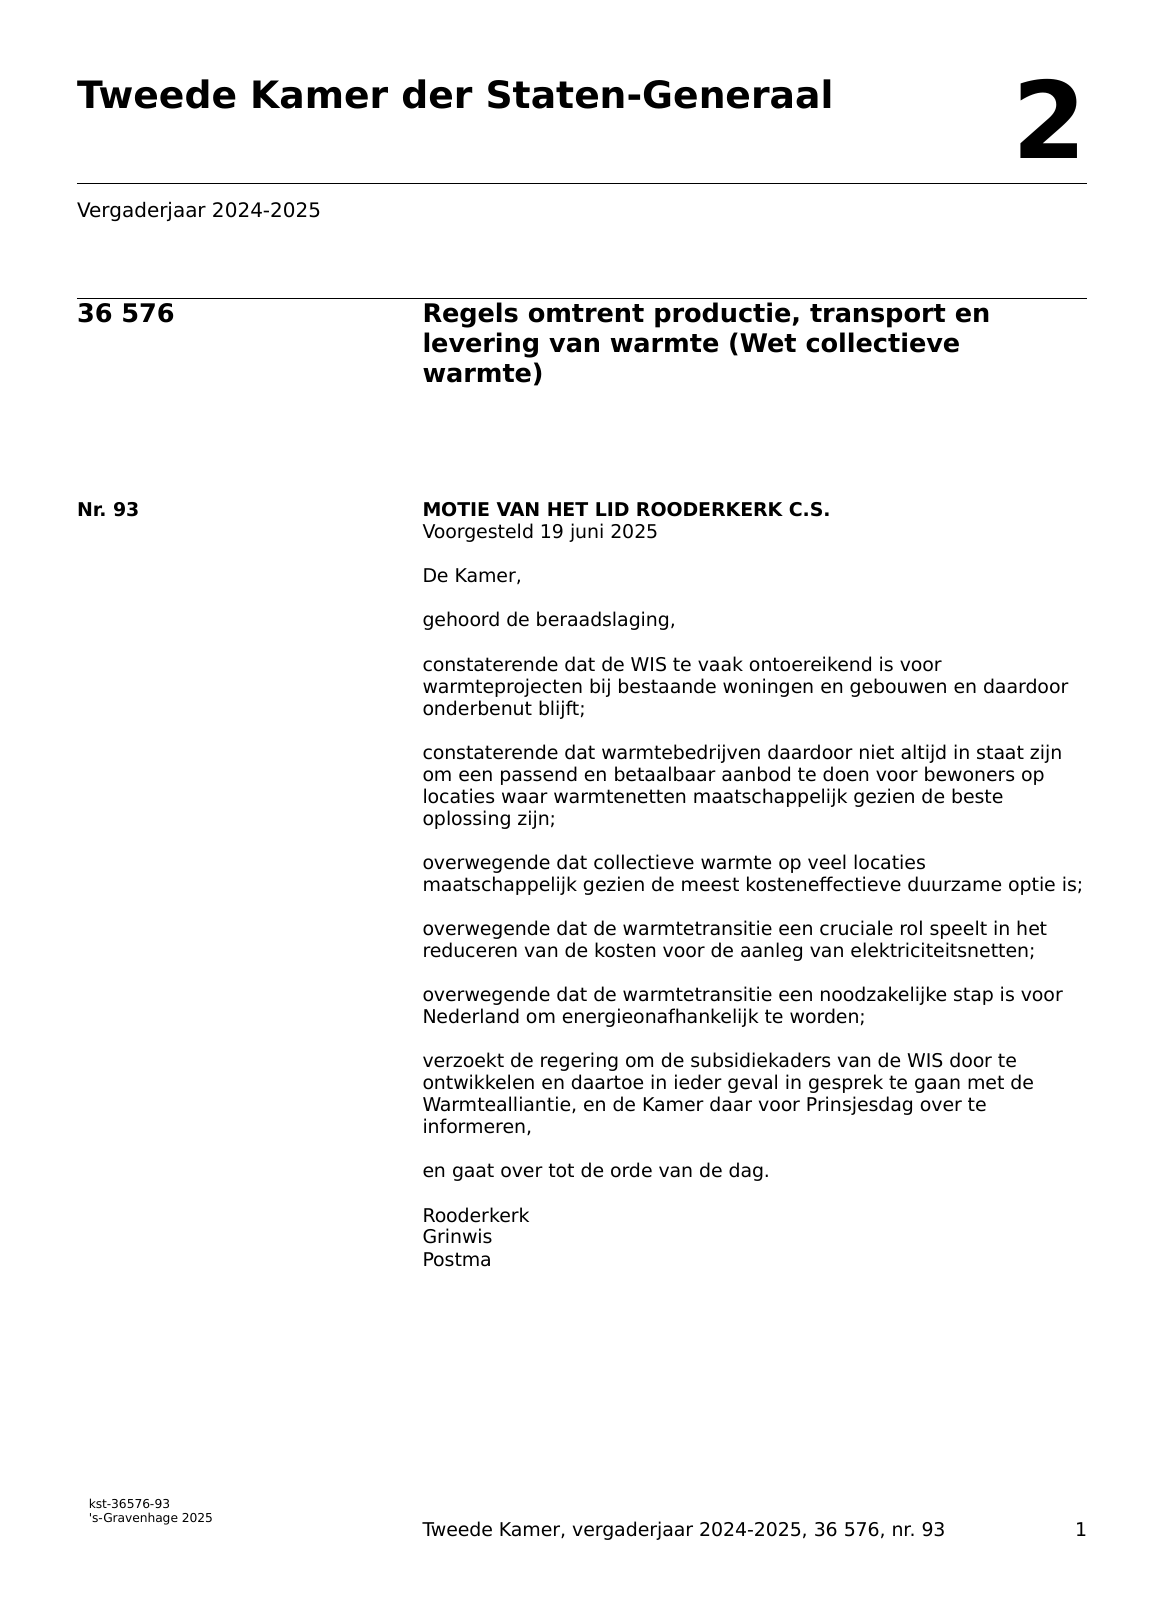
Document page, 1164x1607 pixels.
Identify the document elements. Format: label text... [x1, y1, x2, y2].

subtitle Nr. 93 MOTIE VAN HET LID ROODERKERK C.S. [77, 499, 1087, 521]
text De Kamer, [422, 565, 1087, 587]
table_header Tweede Kamer der Staten-Generaal [77, 59, 886, 183]
text overwegende dat de warmtetransitie een cruciale rol speelt in het reduceren van de kosten voor de aanleg van elektriciteitsnetten; [422, 918, 1087, 962]
text overwegende dat de warmtetransitie een noodzakelijke stap is voor Nederland om energieonafhankelijk te worden; [422, 984, 1087, 1028]
text 's-Gravenhage 2025 [88, 1511, 323, 1525]
text gehoord de beraadslaging, [422, 609, 1087, 631]
text kst-36576-93 [88, 1497, 323, 1511]
text en gaat over tot de orde van de dag. [422, 1160, 1087, 1182]
text constaterende dat warmtebedrijven daardoor niet altijd in staat zijn om een passend en betaalbaar aanbod te doen voor bewoners op locaties waar warmtenetten maatschappelijk gezien de beste oplossing zijn; [422, 742, 1087, 829]
text Postma [422, 1248, 1087, 1270]
table_header 2 [886, 59, 1087, 183]
text Voorgesteld 19 juni 2025 [422, 521, 1087, 543]
text verzoekt de regering om de subsidiekaders van de WIS door te ontwikkelen en daartoe in ieder geval in gesprek te gaan met de Warmtealliantie, en de Kamer daar voor Prinsjesdag over te informeren, [422, 1050, 1087, 1138]
table_cell Vergaderjaar 2024-2025 [77, 184, 1087, 298]
text Grinwis [422, 1226, 1087, 1248]
text overwegende dat collectieve warmte op veel locaties maatschappelijk gezien de meest kosteneffectieve duurzame optie is; [422, 852, 1087, 896]
text constaterende dat de WIS te vaak ontoereikend is voor warmteprojecten bij bestaande woningen en gebouwen en daardoor onderbenut blijft; [422, 653, 1087, 719]
text Rooderkerk [422, 1204, 1087, 1226]
subtitle 36 576 Regels omtrent productie, transport en levering van warmte (Wet collectieve warmte) [77, 299, 1087, 388]
